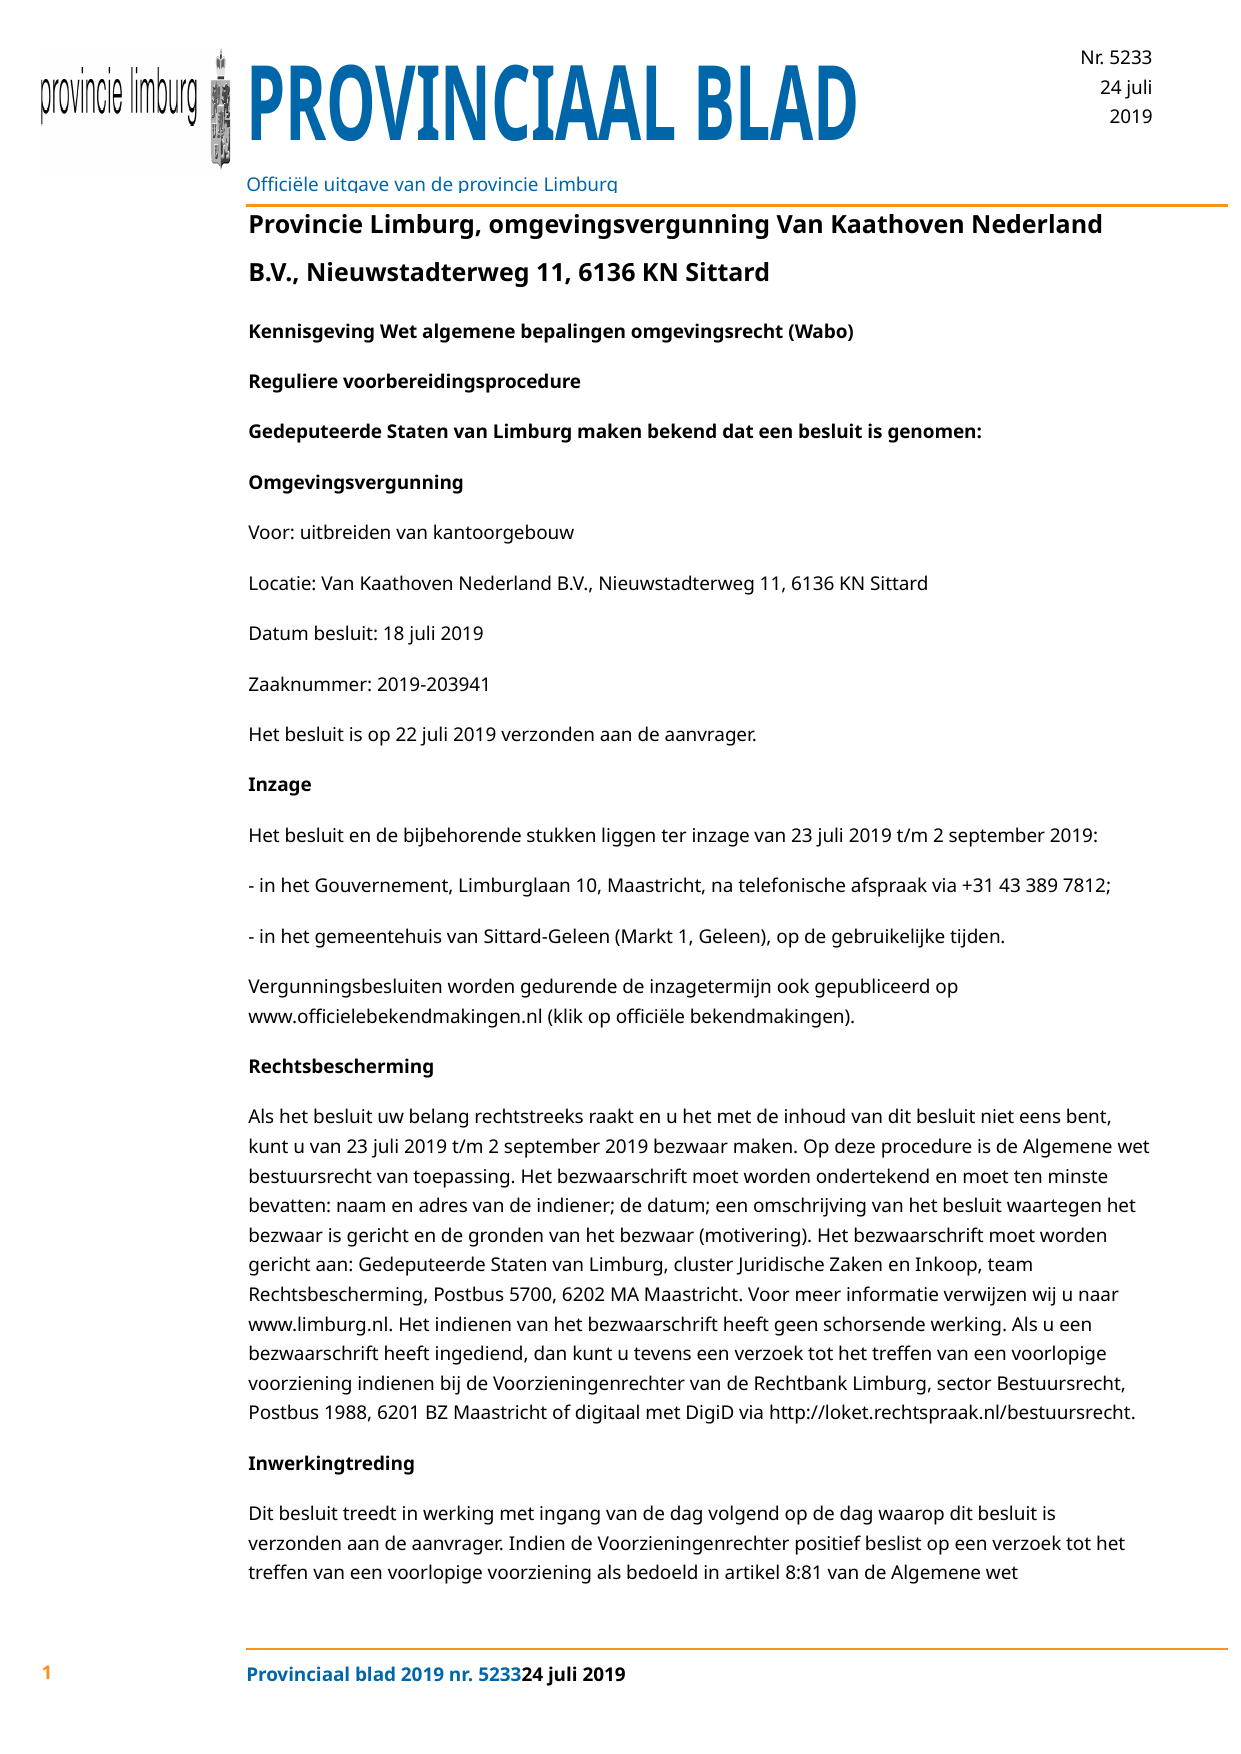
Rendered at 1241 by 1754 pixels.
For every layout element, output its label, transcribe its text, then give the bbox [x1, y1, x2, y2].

text Inzage [248, 772, 1152, 797]
text - in het Gouvernement, Limburglaan 10, Maastricht, na telefonische afspraak via +31 43 389 7812; [248, 872, 1152, 898]
picture [41, 47, 231, 172]
text Gedeputeerde Staten van Limburg maken bekend dat een besluit is genomen: [248, 419, 1152, 444]
text Reguliere voorbereidingsprocedure [248, 368, 1152, 394]
text Omgevingsvergunning [248, 469, 1152, 495]
text Het besluit en de bijbehorende stukken liggen ter inzage van 23 juli 2019 t/m 2 september 2019: [248, 822, 1152, 848]
text Locatie: Van Kaathoven Nederland B.V., Nieuwstadterweg 11, 6136 KN Sittard [248, 570, 1152, 596]
text Inwerkingtreding [248, 1450, 1152, 1476]
text - in het gemeentehuis van Sittard-Geleen (Markt 1, Geleen), op de gebruikelijke tijden. [248, 923, 1152, 949]
text Provincie Limburg, omgevingsvergunning Van Kaathoven Nederland B.V., Nieuwstadterweg 11, 6136 KN Sittard [248, 207, 1152, 288]
text Voor: uitbreiden van kantoorgebouw [248, 519, 1152, 545]
text Het besluit is op 22 juli 2019 verzonden aan de aanvrager. [248, 721, 1152, 747]
text Als het besluit uw belang rechtstreeks raakt en u het met de inhoud van dit besluit niet eens bent, kunt u van 23 juli 2019 t/m 2 september 2019 bezwaar maken. Op deze procedure is de Algemene wet bestuursrecht van toepassing. Het bezwaarschrift moet worden ondertekend en moet ten minste bevatten: naam en adres van de indiener; de datum; een omschrijving van het besluit waartegen het bezwaar is gericht en de gronden van het bezwaar (motivering). Het bezwaarschrift moet worden gericht aan: Gedeputeerde Staten van Limburg, cluster Juridische Zaken en Inkoop, team Rechtsbescherming, Postbus 5700, 6202 MA Maastricht. Voor meer informatie verwijzen wij u naar www.limburg.nl. Het indienen van het bezwaarschrift heeft geen schorsende werking. Als u een bezwaarschrift heeft ingediend, dan kunt u tevens een verzoek tot het treffen van een voorlopige voorziening indienen bij de Voorzieningenrechter van de Rechtbank Limburg, sector Bestuursrecht, Postbus 1988, 6201 BZ Maastricht of digitaal met DigiD via http://loket.rechtspraak.nl/bestuursrecht. [248, 1104, 1152, 1425]
text Rechtsbescherming [248, 1053, 1152, 1079]
text Zaaknummer: 2019-203941 [248, 671, 1152, 697]
text Datum besluit: 18 juli 2019 [248, 620, 1152, 646]
text Vergunningsbesluiten worden gedurende de inzagetermijn ook gepubliceerd op www.officielebekendmakingen.nl (klik op officiële bekendmakingen). [248, 973, 1152, 1029]
text Dit besluit treedt in werking met ingang van de dag volgend op de dag waarop dit besluit is verzonden aan de aanvrager. Indien de Voorzieningenrechter positief beslist op een verzoek tot het treffen van een voorlopige voorziening als bedoeld in artikel 8:81 van de Algemene wet [248, 1500, 1152, 1585]
text Kennisgeving Wet algemene bepalingen omgevingsrecht (Wabo) [248, 318, 1152, 344]
